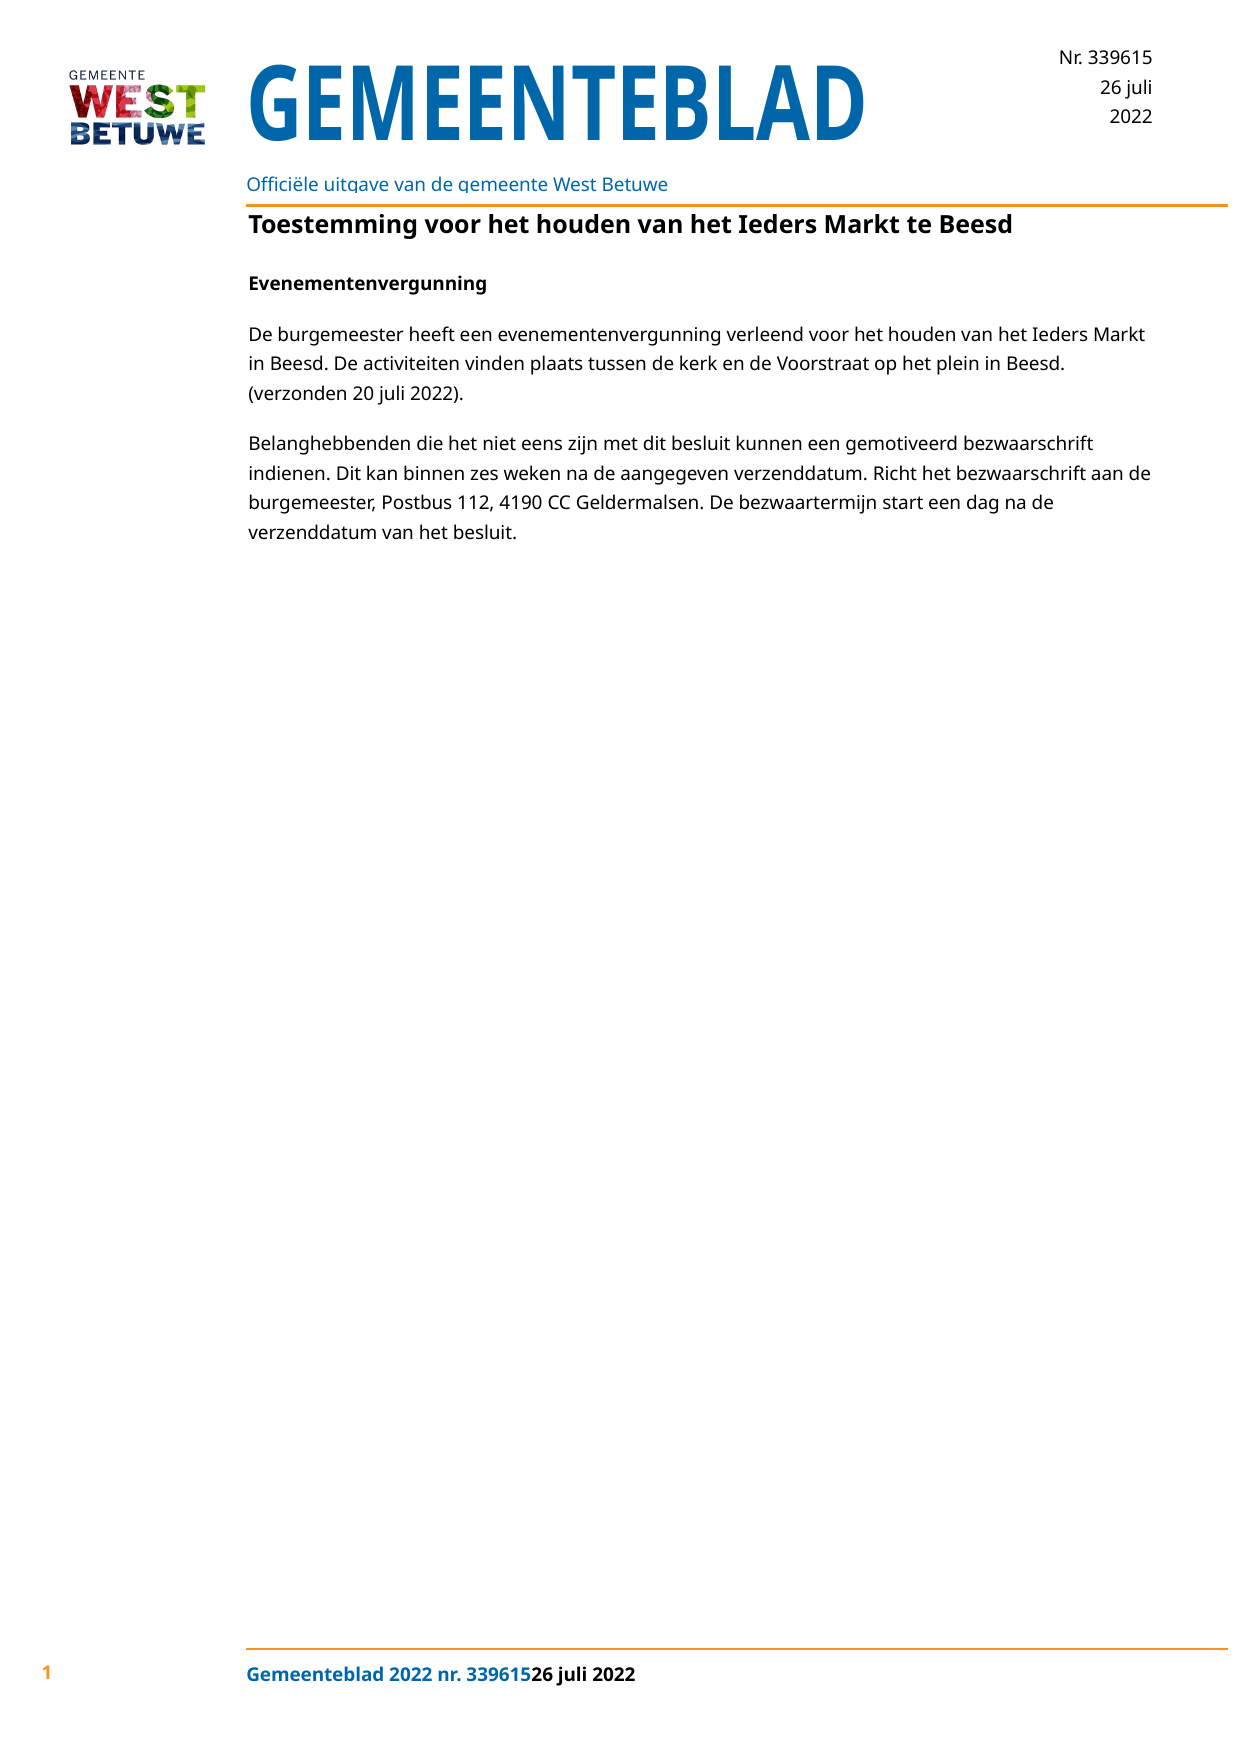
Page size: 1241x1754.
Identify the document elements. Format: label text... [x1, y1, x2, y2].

text Evenementenvergunning [248, 270, 1152, 296]
text Belanghebbenden die het niet eens zijn met dit besluit kunnen een gemotiveerd bezwaarschrift indienen. Dit kan binnen zes weken na de aangegeven verzenddatum. Richt het bezwaarschrift aan de burgemeester, Postbus 112, 4190 CC Geldermalsen. De bezwaartermijn start een dag na de verzenddatum van het besluit. [248, 430, 1152, 545]
picture [41, 47, 231, 172]
text Toestemming voor het houden van het Ieders Markt te Beesd [248, 207, 1152, 241]
text De burgemeester heeft een evenementenvergunning verleend voor het houden van het Ieders Markt in Beesd. De activiteiten vinden plaats tussen de kerk en de Voorstraat op het plein in Beesd. (verzonden 20 juli 2022). [248, 321, 1152, 406]
